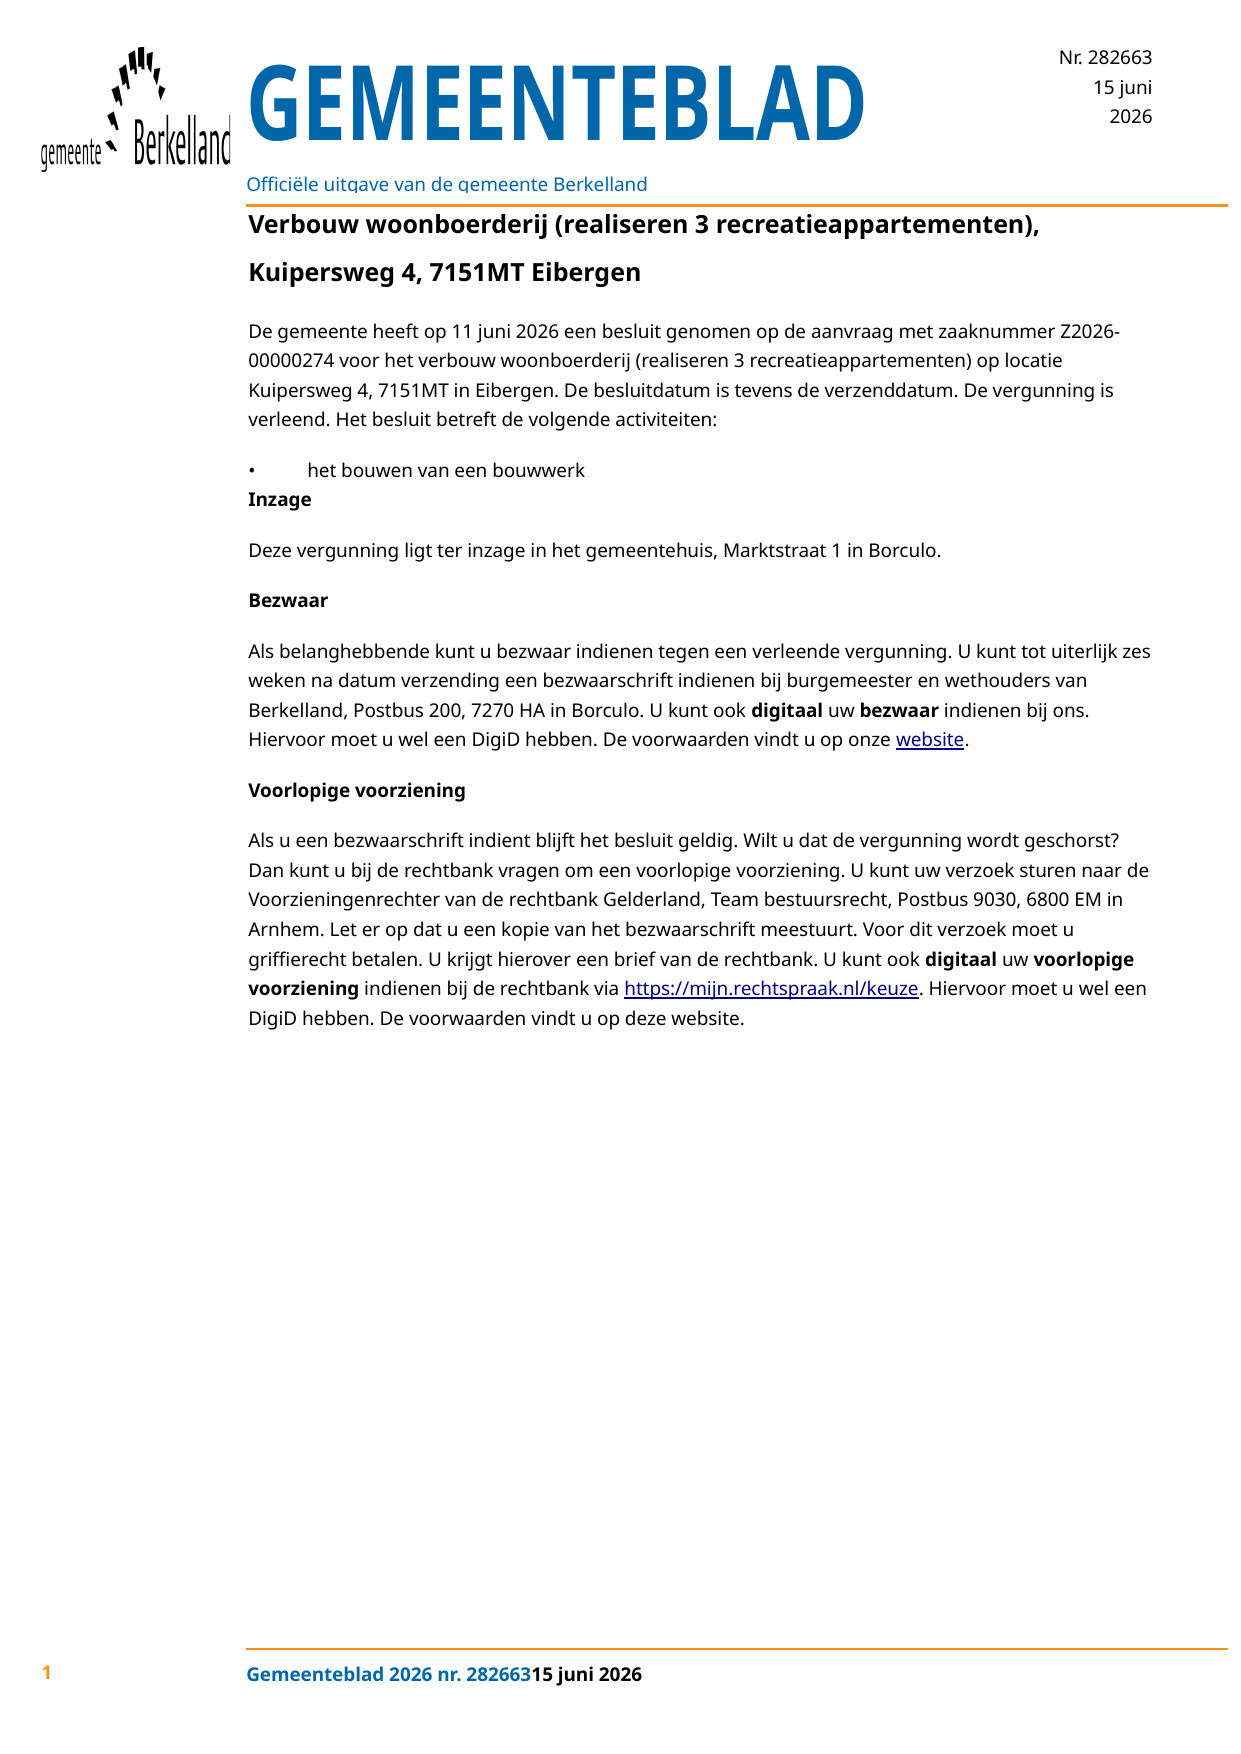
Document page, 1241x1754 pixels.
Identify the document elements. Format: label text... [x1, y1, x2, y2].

text Bezwaar [248, 587, 1152, 613]
text Voorlopige voorziening [248, 777, 1152, 803]
list het bouwen van een bouwwerk [248, 457, 1152, 483]
text Deze vergunning ligt ter inzage in het gemeentehuis, Marktstraat 1 in Borculo. [248, 537, 1152, 563]
text Inzage [248, 487, 1152, 512]
text Verbouw woonboerderij (realiseren 3 recreatieappartementen), Kuipersweg 4, 7151MT Eibergen [248, 207, 1152, 288]
text Als u een bezwaarschrift indient blijft het besluit geldig. Wilt u dat de vergunning wordt geschorst? Dan kunt u bij de rechtbank vragen om een voorlopige voorziening. U kunt uw verzoek sturen naar de Voorzieningenrechter van de rechtbank Gelderland, Team bestuursrecht, Postbus 9030, 6800 EM in Arnhem. Let er op dat u een kopie van het bezwaarschrift meestuurt. Voor dit verzoek moet u griffierecht betalen. U krijgt hierover een brief van de rechtbank. U kunt ook digitaal uw voorlopige voorziening indienen bij de rechtbank via https://mijn.rechtspraak.nl/keuze. Hiervoor moet u wel een DigiD hebben. De voorwaarden vindt u op deze website. [248, 827, 1152, 1031]
picture [41, 47, 231, 172]
text Als belanghebbende kunt u bezwaar indienen tegen een verleende vergunning. U kunt tot uiterlijk zes weken na datum verzending een bezwaarschrift indienen bij burgemeester en wethouders van Berkelland, Postbus 200, 7270 HA in Borculo. U kunt ook digitaal uw bezwaar indienen bij ons. Hiervoor moet u wel een DigiD hebben. De voorwaarden vindt u op onze website. [248, 638, 1152, 752]
text De gemeente heeft op 11 juni 2026 een besluit genomen op de aanvraag met zaaknummer Z2026-00000274 voor het verbouw woonboerderij (realiseren 3 recreatieappartementen) op locatie Kuipersweg 4, 7151MT in Eibergen. De besluitdatum is tevens de verzenddatum. De vergunning is verleend. Het besluit betreft de volgende activiteiten: [248, 318, 1152, 432]
